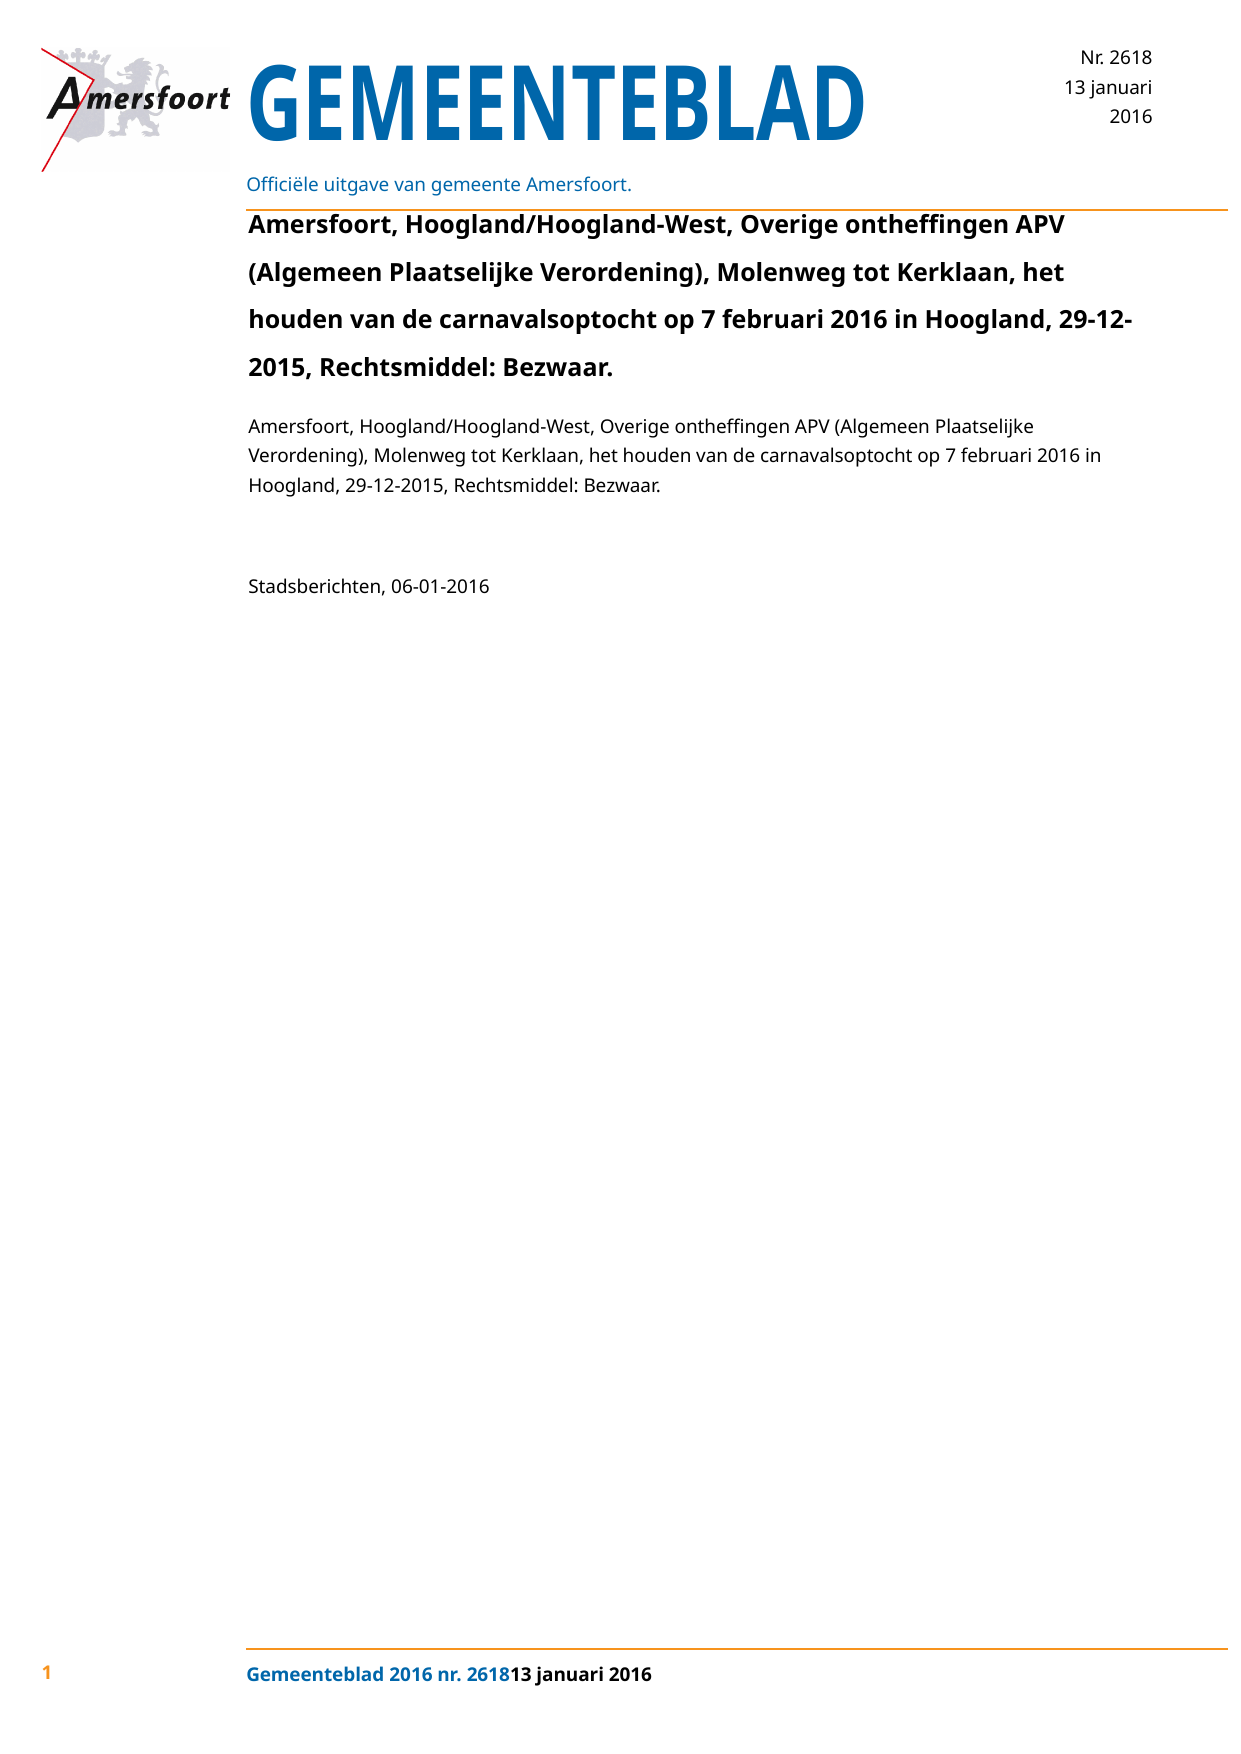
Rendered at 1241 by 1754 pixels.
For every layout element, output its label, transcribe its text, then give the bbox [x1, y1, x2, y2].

picture [41, 47, 231, 172]
text Stadsberichten, 06-01-2016 [248, 573, 1152, 599]
text Amersfoort, Hoogland/Hoogland-West, Overige ontheffingen APV (Algemeen Plaatselijke Verordening), Molenweg tot Kerklaan, het houden van de carnavalsoptocht op 7 februari 2016 in Hoogland, 29-12-2015, Rechtsmiddel: Bezwaar. [248, 413, 1152, 498]
text Amersfoort, Hoogland/Hoogland-West, Overige ontheffingen APV (Algemeen Plaatselijke Verordening), Molenweg tot Kerklaan, het houden van de carnavalsoptocht op 7 februari 2016 in Hoogland, 29-12-2015, Rechtsmiddel: Bezwaar. [248, 211, 1152, 384]
